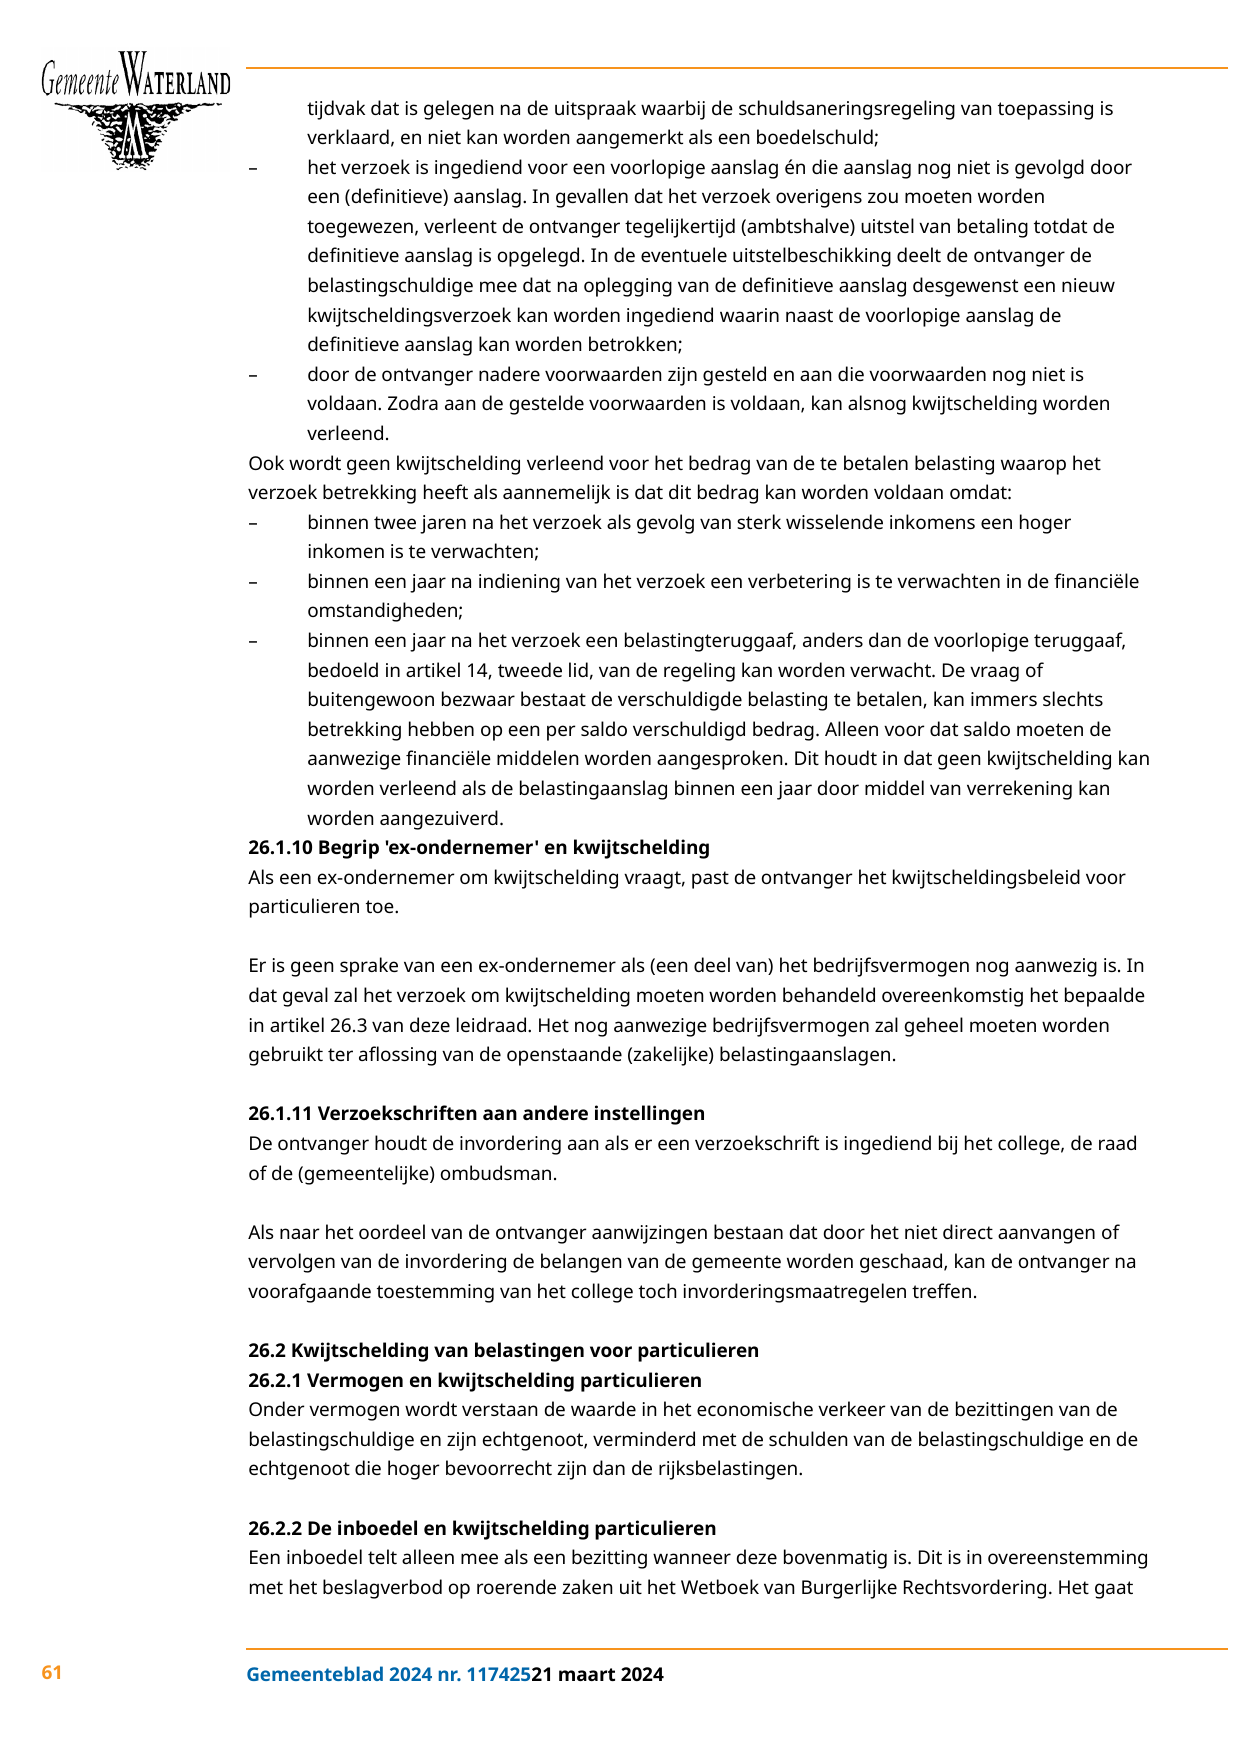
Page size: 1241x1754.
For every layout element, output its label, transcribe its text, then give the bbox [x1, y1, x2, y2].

text Als naar het oordeel van de ontvanger aanwijzingen bestaan dat door het niet direct aanvangen of vervolgen van de invordering de belangen van de gemeente worden geschaad, kan de ontvanger na voorafgaande toestemming van het college toch invorderingsmaatregelen treffen. [248, 1219, 1152, 1304]
text Ook wordt geen kwijtschelding verleend voor het bedrag van de te betalen belasting waarop het verzoek betrekking heeft als aannemelijk is dat dit bedrag kan worden voldaan omdat: [248, 450, 1152, 505]
text 26.1.11 Verzoekschriften aan andere instellingen [248, 1101, 1152, 1126]
list door de ontvanger nadere voorwaarden zijn gesteld en aan die voorwaarden nog niet is voldaan. Zodra aan de gestelde voorwaarden is voldaan, kan alsnog kwijtschelding worden verleend. [248, 361, 1152, 446]
text Onder vermogen wordt verstaan de waarde in het economische verkeer van de bezittingen van de belastingschuldige en zijn echtgenoot, verminderd met de schulden van de belastingschuldige en de echtgenoot die hoger bevoorrecht zijn dan de rijksbelastingen. [248, 1396, 1152, 1481]
text De ontvanger houdt de invordering aan als er een verzoekschrift is ingediend bij het college, de raad of de (gemeentelijke) ombudsman. [248, 1130, 1152, 1186]
text 26.2.2 De inboedel en kwijtschelding particulieren [248, 1515, 1152, 1541]
text Er is geen sprake van een ex-ondernemer als (een deel van) het bedrijfsvermogen nog aanwezig is. In dat geval zal het verzoek om kwijtschelding moeten worden behandeld overeenkomstig het bepaalde in artikel 26.3 van deze leidraad. Het nog aanwezige bedrijfsvermogen zal geheel moeten worden gebruikt ter aflossing van de openstaande (zakelijke) belastingaanslagen. [248, 953, 1152, 1067]
picture [41, 47, 231, 172]
text Als een ex-ondernemer om kwijtschelding vraagt, past de ontvanger het kwijtscheldingsbeleid voor particulieren toe. [248, 864, 1152, 919]
text 26.2 Kwijtschelding van belastingen voor particulieren [248, 1337, 1152, 1363]
text 26.1.10 Begrip 'ex-ondernemer' en kwijtschelding [248, 834, 1152, 860]
list binnen twee jaren na het verzoek als gevolg van sterk wisselende inkomens een hoger inkomen is te verwachten; [248, 509, 1152, 564]
text Een inboedel telt alleen mee als een bezitting wanneer deze bovenmatig is. Dit is in overeenstemming met het beslagverbod op roerende zaken uit het Wetboek van Burgerlijke Rechtsvordering. Het gaat [248, 1544, 1152, 1600]
list tijdvak dat is gelegen na de uitspraak waarbij de schuldsaneringsregeling van toepassing is verklaard, en niet kan worden aangemerkt als een boedelschuld; [248, 95, 1152, 150]
list het verzoek is ingediend voor een voorlopige aanslag én die aanslag nog niet is gevolgd door een (definitieve) aanslag. In gevallen dat het verzoek overigens zou moeten worden toegewezen, verleent de ontvanger tegelijkertijd (ambtshalve) uitstel van betaling totdat de definitieve aanslag is opgelegd. In de eventuele uitstelbeschikking deelt de ontvanger de belastingschuldige mee dat na oplegging van de definitieve aanslag desgewenst een nieuw kwijtscheldingsverzoek kan worden ingediend waarin naast de voorlopige aanslag de definitieve aanslag kan worden betrokken; [248, 154, 1152, 357]
list binnen een jaar na indiening van het verzoek een verbetering is te verwachten in de financiële omstandigheden; [248, 568, 1152, 623]
list binnen een jaar na het verzoek een belastingteruggaaf, anders dan de voorlopige teruggaaf, bedoeld in artikel 14, tweede lid, van de regeling kan worden verwacht. De vraag of buitengewoon bezwaar bestaat de verschuldigde belasting te betalen, kan immers slechts betrekking hebben op een per saldo verschuldigd bedrag. Alleen voor dat saldo moeten de aanwezige financiële middelen worden aangesproken. Dit houdt in dat geen kwijtschelding kan worden verleend als de belastingaanslag binnen een jaar door middel van verrekening kan worden aangezuiverd. [248, 627, 1152, 831]
text 26.2.1 Vermogen en kwijtschelding particulieren [248, 1367, 1152, 1393]
